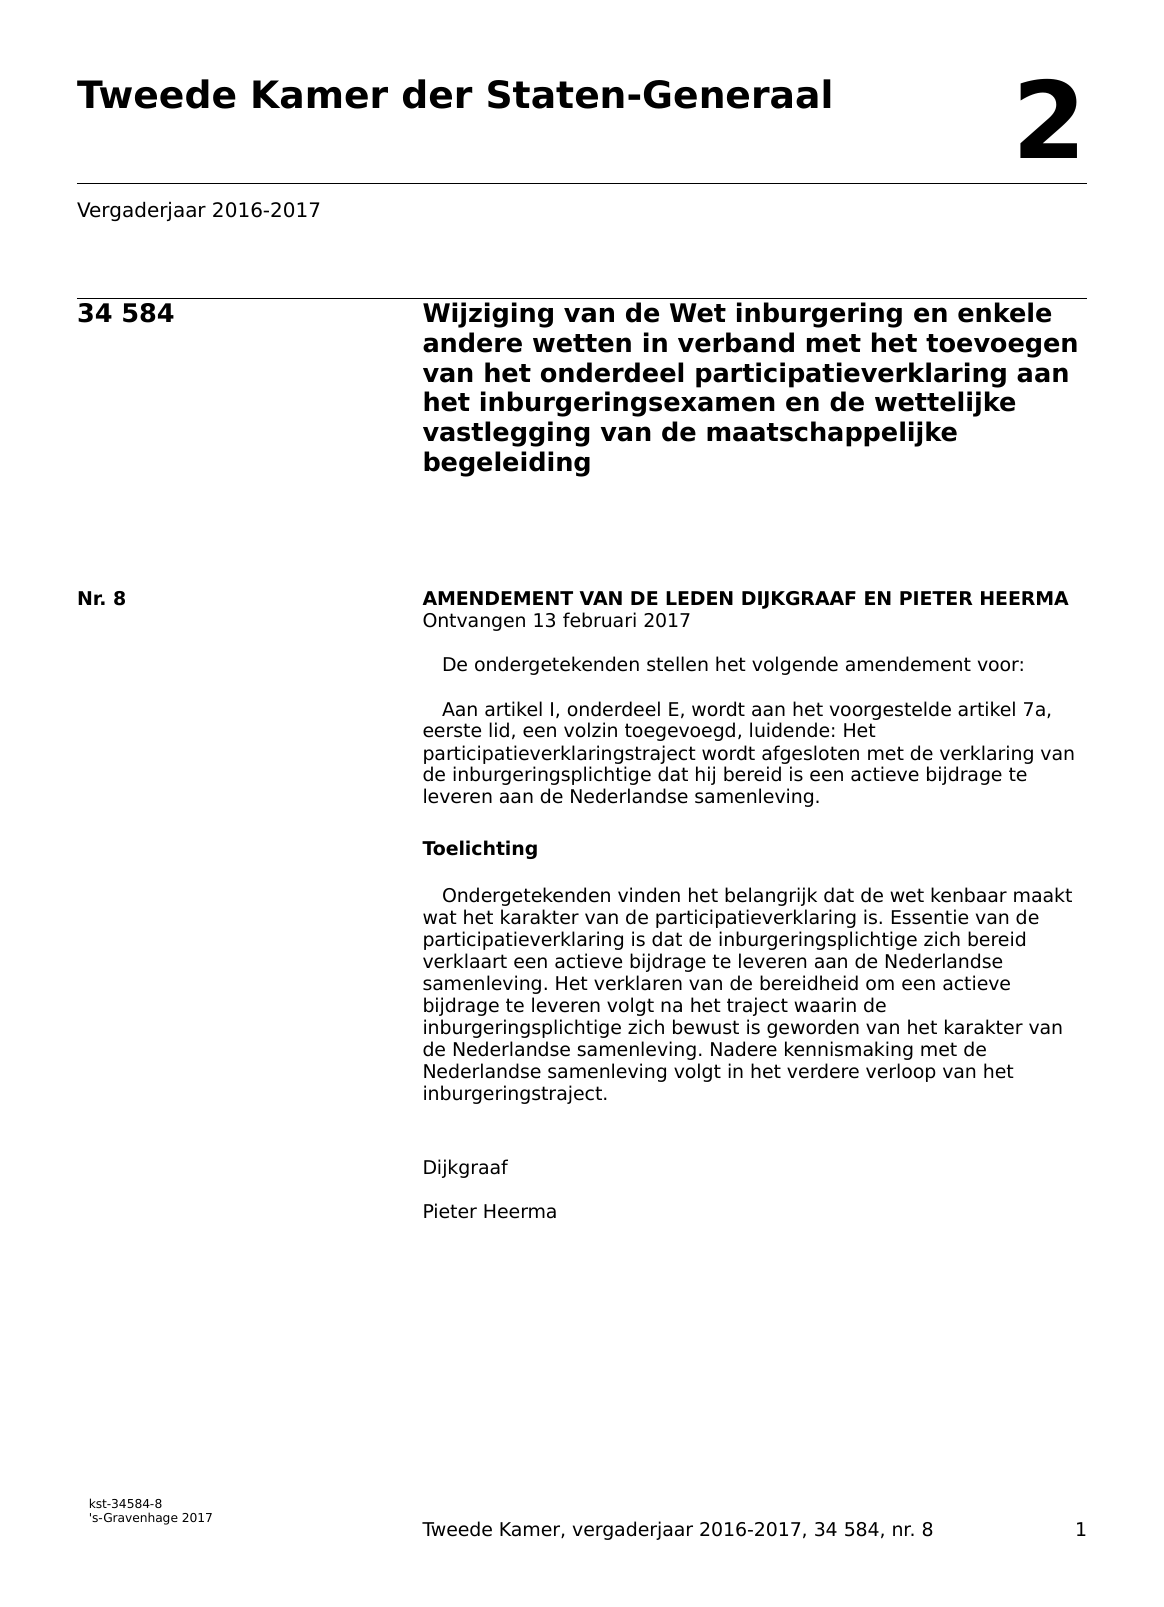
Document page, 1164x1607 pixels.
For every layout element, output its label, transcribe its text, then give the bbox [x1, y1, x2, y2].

table_header 2 [886, 59, 1087, 183]
text kst-34584-8 [88, 1497, 323, 1511]
subtitle Toelichting [422, 838, 1087, 860]
subtitle 34 584 Wijziging van de Wet inburgering en enkele andere wetten in verband met het toevoegen van het onderdeel participatieverklaring aan het inburgeringsexamen en de wettelijke vastlegging van de maatschappelijke begeleiding [77, 299, 1087, 477]
text 's-Gravenhage 2017 [88, 1511, 323, 1525]
text Ontvangen 13 februari 2017 [422, 610, 1087, 632]
subtitle Nr. 8 AMENDEMENT VAN DE LEDEN DIJKGRAAF EN PIETER HEERMA [77, 588, 1087, 610]
text Aan artikel I, onderdeel E, wordt aan het voorgestelde artikel 7a, eerste lid, een volzin toegevoegd, luidende: Het participatieverklaringstraject wordt afgesloten met de verklaring van de inburgeringsplichtige dat hij bereid is een actieve bijdrage te leveren aan de Nederlandse samenleving. [422, 698, 1087, 808]
table_cell Vergaderjaar 2016-2017 [77, 184, 1087, 298]
text Ondergetekenden vinden het belangrijk dat de wet kenbaar maakt wat het karakter van de participatieverklaring is. Essentie van de participatieverklaring is dat de inburgeringsplichtige zich bereid verklaart een actieve bijdrage te leveren aan de Nederlandse samenleving. Het verklaren van de bereidheid om een actieve bijdrage te leveren volgt na het traject waarin de inburgeringsplichtige zich bewust is geworden van het karakter van de Nederlandse samenleving. Nadere kennismaking met de Nederlandse samenleving volgt in het verdere verloop van het inburgeringstraject. [422, 885, 1087, 1105]
table_header Tweede Kamer der Staten-Generaal [77, 59, 886, 183]
text Dijkgraaf Pieter Heerma [422, 1135, 1087, 1223]
text De ondergetekenden stellen het volgende amendement voor: [422, 654, 1087, 676]
